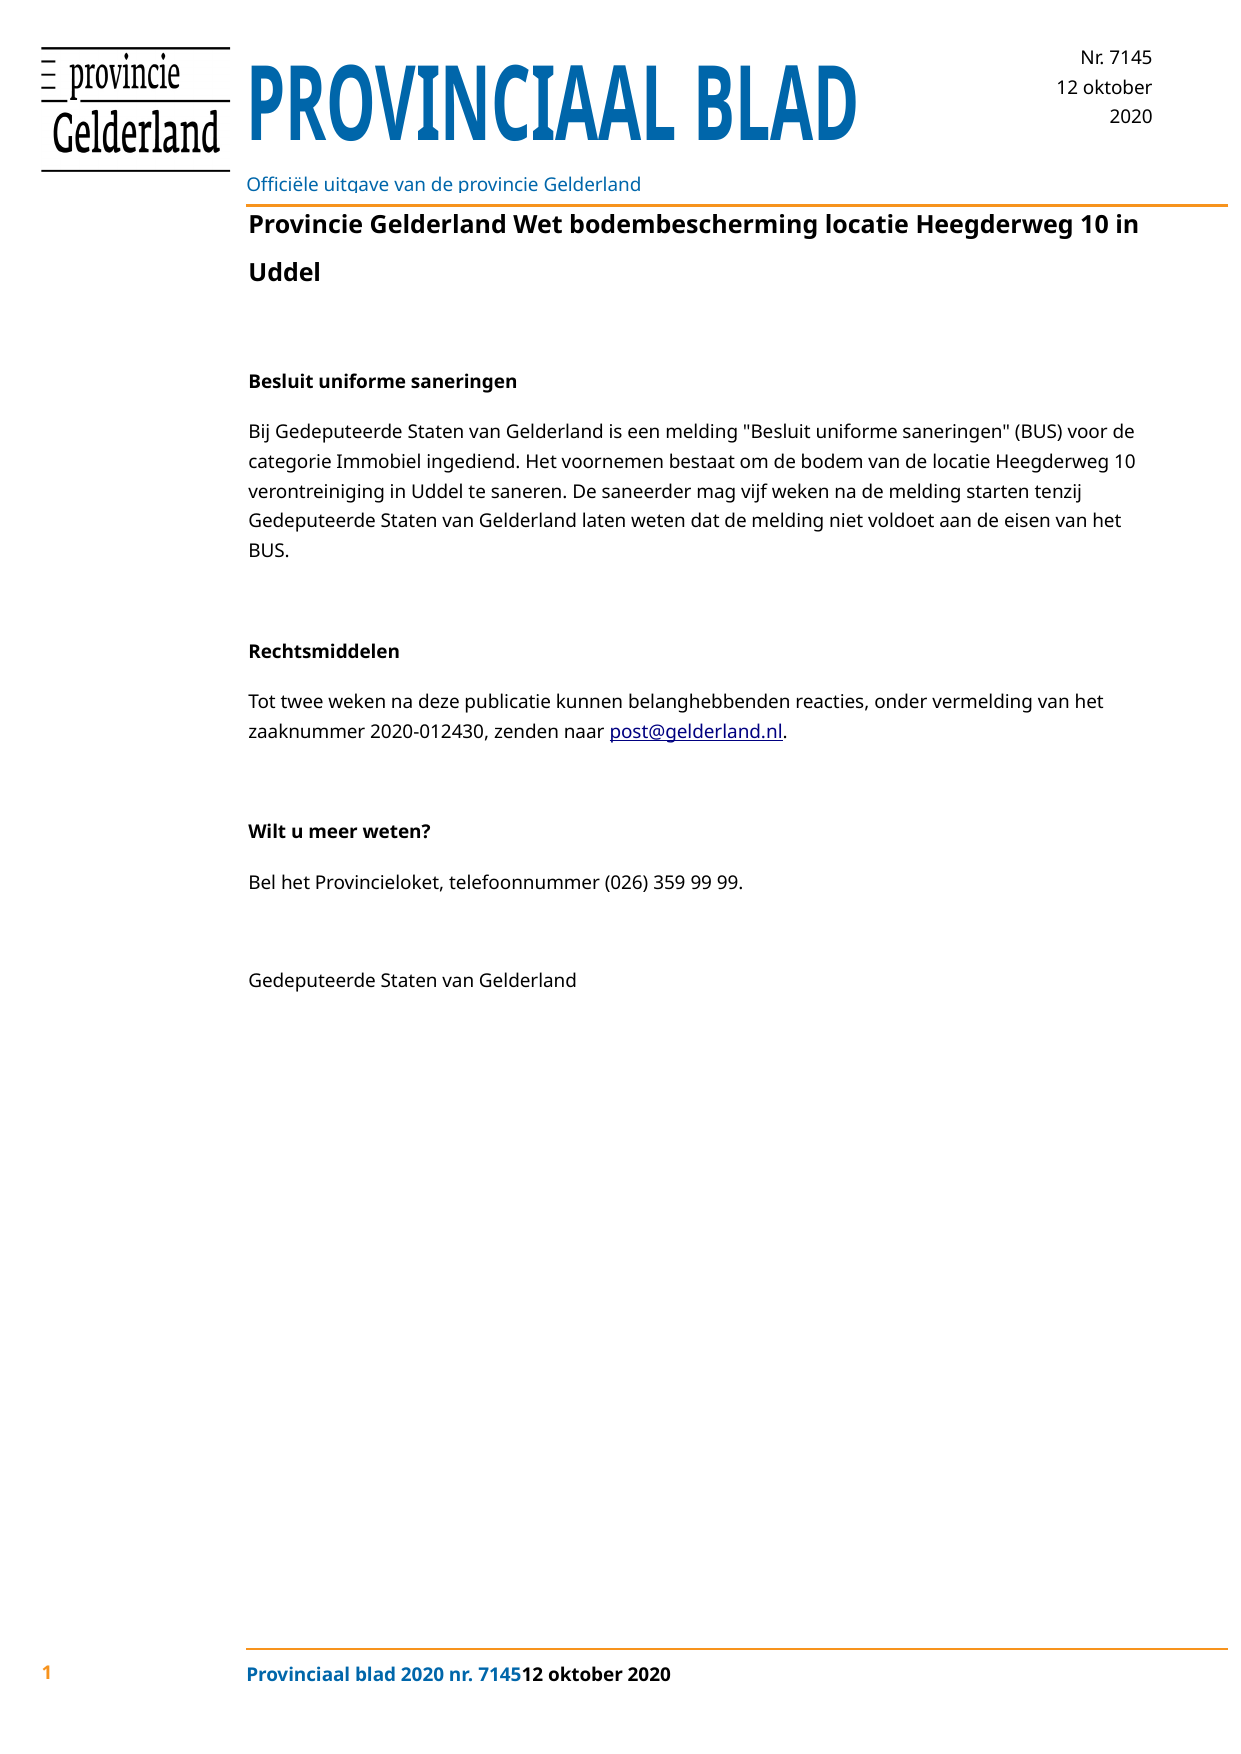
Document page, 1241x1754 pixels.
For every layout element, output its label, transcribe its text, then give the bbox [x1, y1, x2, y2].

text Wilt u meer weten? [248, 819, 1152, 844]
text Bel het Provincieloket, telefoonnummer (026) 359 99 99. [248, 869, 1152, 895]
text Rechtsmiddelen [248, 638, 1152, 664]
text Bij Gedeputeerde Staten van Gelderland is een melding "Besluit uniforme saneringen" (BUS) voor de categorie Immobiel ingediend. Het voornemen bestaat om de bodem van de locatie Heegderweg 10 verontreiniging in Uddel te saneren. De saneerder mag vijf weken na de melding starten tenzij Gedeputeerde Staten van Gelderland laten weten dat de melding niet voldoet aan de eisen van het BUS. [248, 419, 1152, 563]
text Besluit uniforme saneringen [248, 368, 1152, 394]
text Gedeputeerde Staten van Gelderland [248, 967, 1152, 993]
text Provincie Gelderland Wet bodembescherming locatie Heegderweg 10 in Uddel [248, 207, 1152, 288]
text Tot twee weken na deze publicatie kunnen belanghebbenden reacties, onder vermelding van het zaaknummer 2020-012430, zenden naar post@gelderland.nl. [248, 688, 1152, 744]
picture [41, 47, 231, 172]
